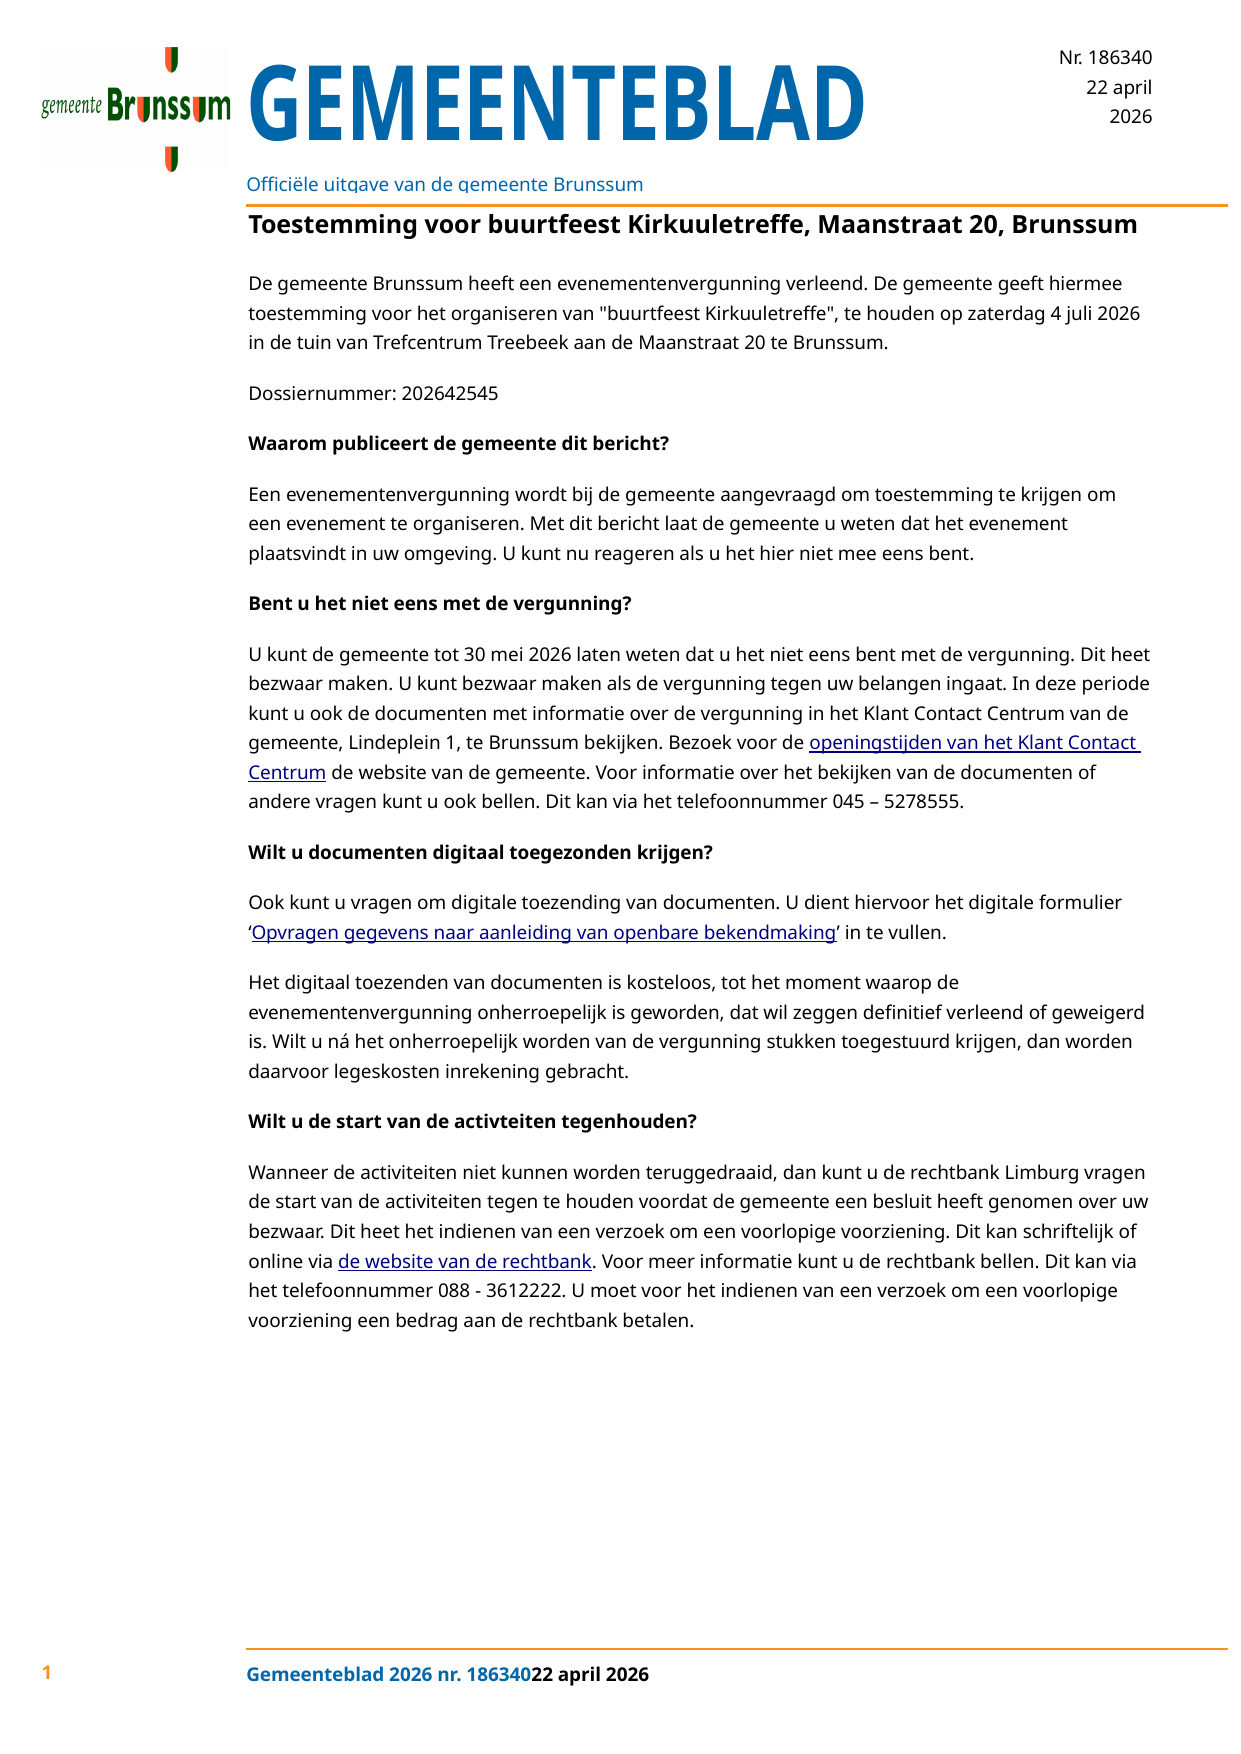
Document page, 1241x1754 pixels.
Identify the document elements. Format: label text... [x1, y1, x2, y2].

text Bent u het niet eens met de vergunning? [248, 590, 1152, 616]
text De gemeente Brunssum heeft een evenementenvergunning verleend. De gemeente geeft hiermee toestemming voor het organiseren van "buurtfeest Kirkuuletreffe", te houden op zaterdag 4 juli 2026 in de tuin van Trefcentrum Treebeek aan de Maanstraat 20 te Brunssum. [248, 270, 1152, 355]
text Het digitaal toezenden van documenten is kosteloos, tot het moment waarop de evenementenvergunning onherroepelijk is geworden, dat wil zeggen definitief verleend of geweigerd is. Wilt u ná het onherroepelijk worden van de vergunning stukken toegestuurd krijgen, dan worden daarvoor legeskosten inrekening gebracht. [248, 969, 1152, 1084]
text Dossiernummer: 202642545 [248, 380, 1152, 406]
text Wanneer de activiteiten niet kunnen worden teruggedraaid, dan kunt u de rechtbank Limburg vragen de start van de activiteiten tegen te houden voordat de gemeente een besluit heeft genomen over uw bezwaar. Dit heet het indienen van een verzoek om een voorlopige voorziening. Dit kan schriftelijk of online via de website van de rechtbank. Voor meer informatie kunt u de rechtbank bellen. Dit kan via het telefoonnummer 088 - 3612222. U moet voor het indienen van een verzoek om een voorlopige voorziening een bedrag aan de rechtbank betalen. [248, 1159, 1152, 1333]
text Ook kunt u vragen om digitale toezending van documenten. U dient hiervoor het digitale formulier ‘Opvragen gegevens naar aanleiding van openbare bekendmaking’ in te vullen. [248, 889, 1152, 945]
text Een evenementenvergunning wordt bij de gemeente aangevraagd om toestemming te krijgen om een evenement te organiseren. Met dit bericht laat de gemeente u weten dat het evenement plaatsvindt in uw omgeving. U kunt nu reageren als u het hier niet mee eens bent. [248, 481, 1152, 566]
text Toestemming voor buurtfeest Kirkuuletreffe, Maanstraat 20, Brunssum [248, 207, 1152, 241]
picture [41, 47, 231, 172]
text U kunt de gemeente tot 30 mei 2026 laten weten dat u het niet eens bent met de vergunning. Dit heet bezwaar maken. U kunt bezwaar maken als de vergunning tegen uw belangen ingaat. In deze periode kunt u ook de documenten met informatie over de vergunning in het Klant Contact Centrum van de gemeente, Lindeplein 1, te Brunssum bekijken. Bezoek voor de openingstijden van het Klant Contact Centrum de website van de gemeente. Voor informatie over het bekijken van de documenten of andere vragen kunt u ook bellen. Dit kan via het telefoonnummer 045 – 5278555. [248, 641, 1152, 814]
text Wilt u de start van de activteiten tegenhouden? [248, 1109, 1152, 1134]
text Waarom publiceert de gemeente dit bericht? [248, 430, 1152, 456]
text Wilt u documenten digitaal toegezonden krijgen? [248, 839, 1152, 865]
